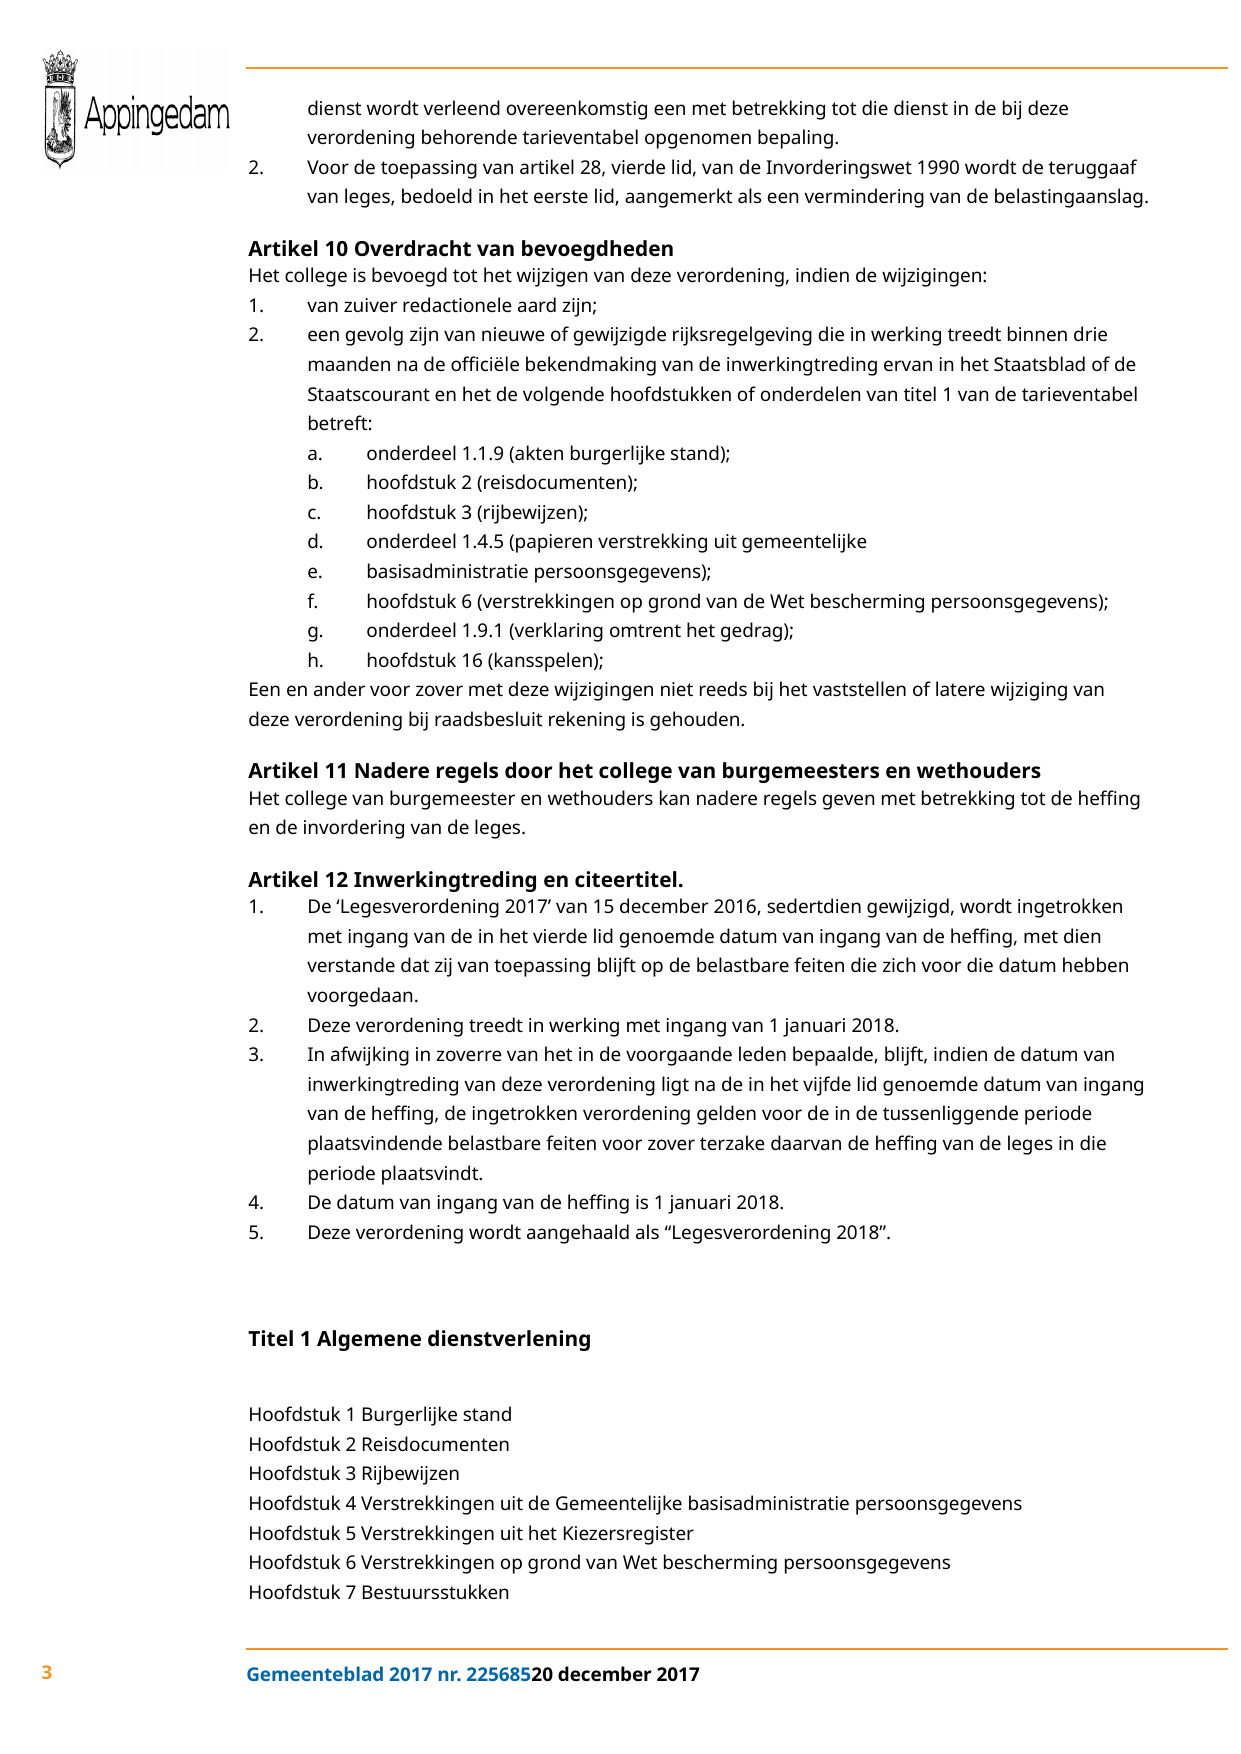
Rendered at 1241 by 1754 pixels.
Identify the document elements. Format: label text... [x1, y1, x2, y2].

text Hoofdstuk 6 Verstrekkingen op grond van Wet bescherming persoonsgegevens [248, 1549, 1152, 1575]
text Titel 1 Algemene dienstverlening [248, 1324, 1152, 1352]
list hoofdstuk 3 (rijbewijzen); [307, 499, 1152, 525]
text Hoofdstuk 2 Reisdocumenten [248, 1431, 1152, 1457]
text Hoofdstuk 5 Verstrekkingen uit het Kiezersregister [248, 1520, 1152, 1545]
list basisadministratie persoonsgegevens); [307, 558, 1152, 584]
text Artikel 10 Overdracht van bevoegdheden [248, 234, 1152, 262]
list onderdeel 1.9.1 (verklaring omtrent het gedrag); [307, 617, 1152, 643]
list van zuiver redactionele aard zijn; [248, 292, 1152, 318]
text Artikel 11 Nadere regels door het college van burgemeesters en wethouders [248, 757, 1152, 785]
text Hoofdstuk 7 Bestuursstukken [248, 1579, 1152, 1604]
list onderdeel 1.1.9 (akten burgerlijke stand); [307, 440, 1152, 466]
text Artikel 12 Inwerkingtreding en citeertitel. [248, 865, 1152, 893]
list hoofdstuk 2 (reisdocumenten); [307, 469, 1152, 495]
text Het college van burgemeester en wethouders kan nadere regels geven met betrekking tot de heffing en de invordering van de leges. [248, 785, 1152, 840]
text Hoofdstuk 4 Verstrekkingen uit de Gemeentelijke basisadministratie persoonsgegevens [248, 1490, 1152, 1516]
text Hoofdstuk 3 Rijbewijzen [248, 1461, 1152, 1486]
text Hoofdstuk 1 Burgerlijke stand [248, 1401, 1152, 1427]
list Voor de toepassing van artikel 28, vierde lid, van de Invorderingswet 1990 wordt de teruggaaf van leges, bedoeld in het eerste lid, aangemerkt als een vermindering van de belastingaanslag. [248, 154, 1152, 209]
list hoofdstuk 6 (verstrekkingen op grond van de Wet bescherming persoonsgegevens); [307, 588, 1152, 613]
list De ‘Legesverordening 2017’ van 15 december 2016, sedertdien gewijzigd, wordt ingetrokken met ingang van de in het vierde lid genoemde datum van ingang van de heffing, met dien verstande dat zij van toepassing blijft op de belastbare feiten die zich voor die datum hebben voorgedaan. [248, 893, 1152, 1008]
list een gevolg zijn van nieuwe of gewijzigde rijksregelgeving die in werking treedt binnen drie maanden na de officiële bekendmaking van de inwerkingtreding ervan in het Staatsblad of de Staatscourant en het de volgende hoofdstukken of onderdelen van titel 1 van de tarieventabel betreft: [248, 322, 1152, 436]
list In afwijking in zoverre van het in de voorgaande leden bepaalde, blijft, indien de datum van inwerkingtreding van deze verordening ligt na de in het vijfde lid genoemde datum van ingang van de heffing, de ingetrokken verordening gelden voor de in de tussenliggende periode plaatsvindende belastbare feiten voor zover terzake daarvan de heffing van de leges in die periode plaatsvindt. [248, 1041, 1152, 1185]
text Een en ander voor zover met deze wijzigingen niet reeds bij het vaststellen of latere wijziging van deze verordening bij raadsbesluit rekening is gehouden. [248, 677, 1152, 732]
list Deze verordening wordt aangehaald als “Legesverordening 2018”. [248, 1219, 1152, 1244]
list onderdeel 1.4.5 (papieren verstrekking uit gemeentelijke [307, 529, 1152, 554]
list Deze verordening treedt in werking met ingang van 1 januari 2018. [248, 1012, 1152, 1037]
picture [41, 47, 231, 172]
text Het college is bevoegd tot het wijzigen van deze verordening, indien de wijzigingen: [248, 262, 1152, 288]
list hoofdstuk 16 (kansspelen); [307, 647, 1152, 673]
list De datum van ingang van de heffing is 1 januari 2018. [248, 1189, 1152, 1215]
list dienst wordt verleend overeenkomstig een met betrekking tot die dienst in de bij deze verordening behorende tarieventabel opgenomen bepaling. [248, 95, 1152, 150]
